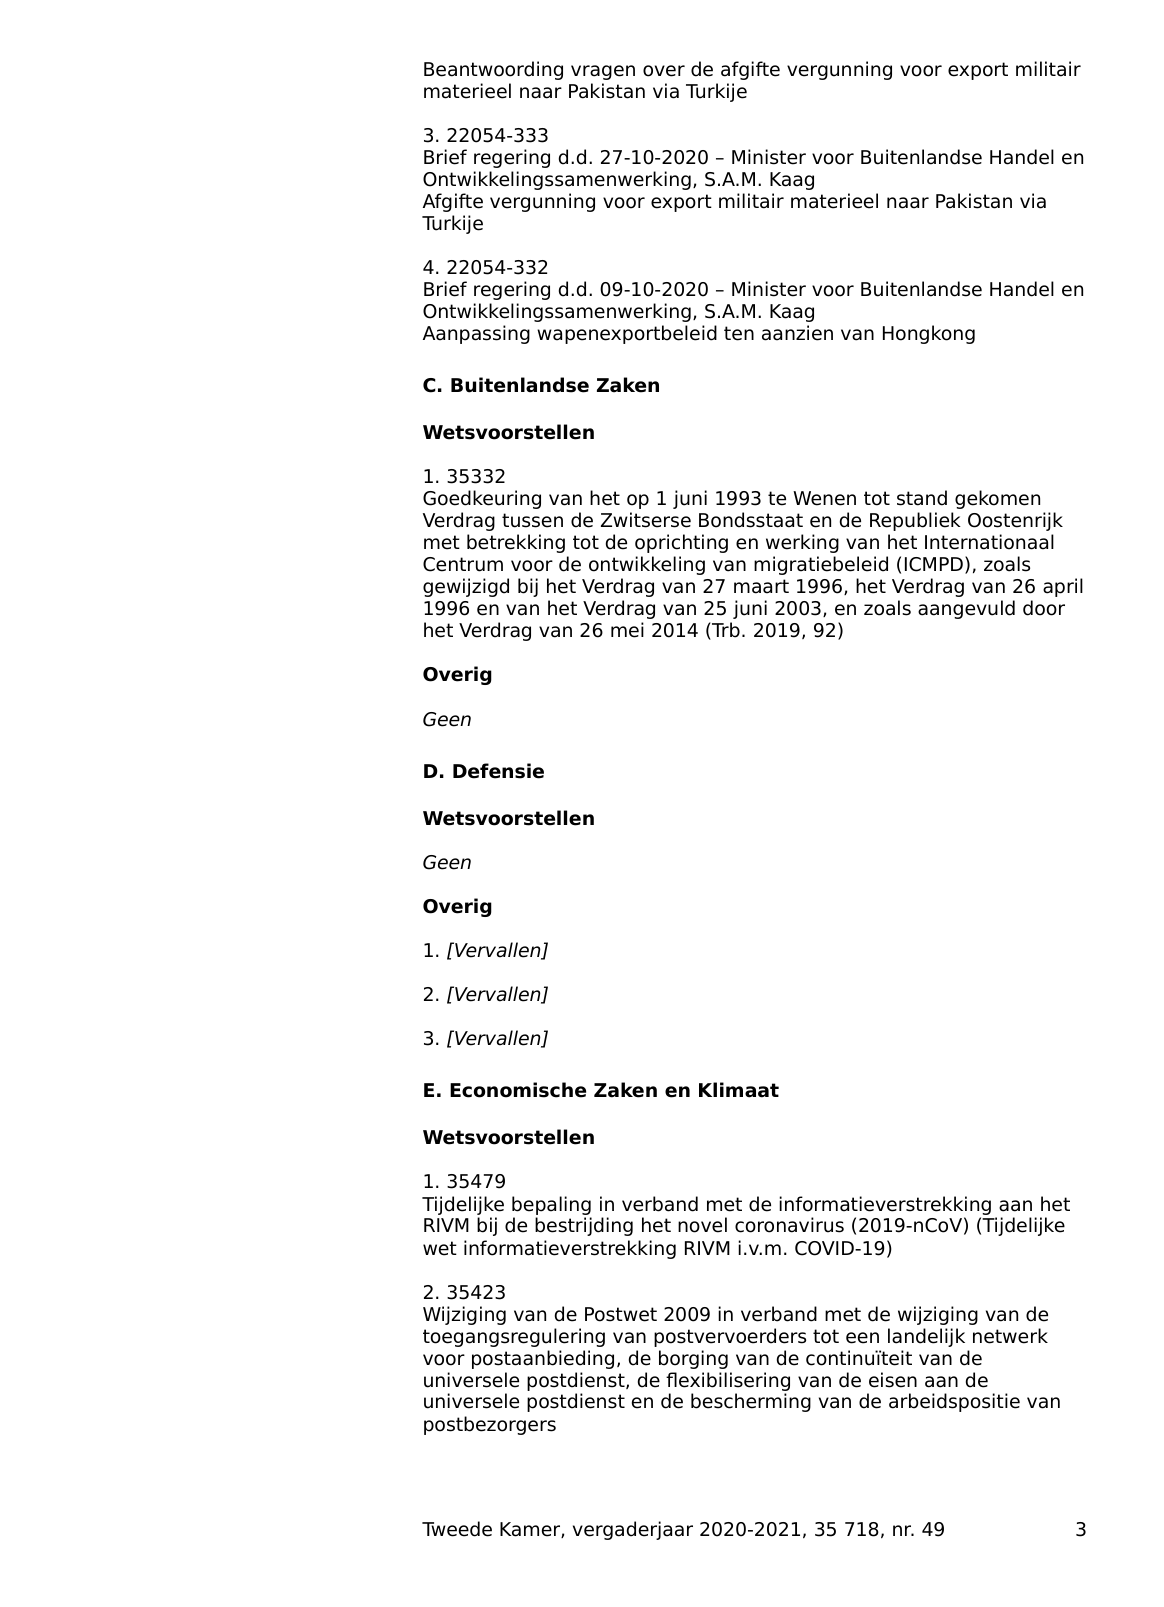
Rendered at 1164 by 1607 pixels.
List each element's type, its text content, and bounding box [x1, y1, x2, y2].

text 3. [Vervallen] [422, 1028, 1087, 1050]
text 1. [Vervallen] [422, 940, 1087, 962]
text Brief regering d.d. 09-10-2020 – Minister voor Buitenlandse Handel en Ontwikkelingssamenwerking, S.A.M. Kaag [422, 279, 1087, 323]
text Afgifte vergunning voor export militair materieel naar Pakistan via Turkije [422, 191, 1087, 235]
text 4. 22054-332 [422, 257, 1087, 279]
subtitle Wetsvoorstellen [422, 422, 1087, 444]
text 1. 35332 [422, 466, 1087, 488]
text 1. 35479 [422, 1171, 1087, 1193]
subtitle C. Buitenlandse Zaken [422, 375, 1087, 397]
subtitle Overig [422, 896, 1087, 918]
text Geen [422, 708, 1087, 731]
subtitle E. Economische Zaken en Klimaat [422, 1080, 1087, 1102]
text Geen [422, 852, 1087, 874]
text Beantwoording vragen over de afgifte vergunning voor export militair materieel naar Pakistan via Turkije [422, 59, 1087, 103]
text Goedkeuring van het op 1 juni 1993 te Wenen tot stand gekomen Verdrag tussen de Zwitserse Bondsstaat en de Republiek Oostenrijk met betrekking tot de oprichting en werking van het Internationaal Centrum voor de ontwikkeling van migratiebeleid (ICMPD), zoals gewijzigd bij het Verdrag van 27 maart 1996, het Verdrag van 26 april 1996 en van het Verdrag van 25 juni 2003, en zoals aangevuld door het Verdrag van 26 mei 2014 (Trb. 2019, 92) [422, 488, 1087, 642]
text 2. [Vervallen] [422, 984, 1087, 1006]
text Aanpassing wapenexportbeleid ten aanzien van Hongkong [422, 323, 1087, 345]
subtitle Wetsvoorstellen [422, 1127, 1087, 1149]
text 3. 22054-333 [422, 125, 1087, 147]
text Tijdelijke bepaling in verband met de informatieverstrekking aan het RIVM bij de bestrijding het novel coronavirus (2019-nCoV) (Tijdelijke wet informatieverstrekking RIVM i.v.m. COVID-19) [422, 1193, 1087, 1259]
text Brief regering d.d. 27-10-2020 – Minister voor Buitenlandse Handel en Ontwikkelingssamenwerking, S.A.M. Kaag [422, 147, 1087, 191]
text 2. 35423 [422, 1282, 1087, 1303]
text Wijziging van de Postwet 2009 in verband met de wijziging van de toegangsregulering van postvervoerders tot een landelijk netwerk voor postaanbieding, de borging van de continuïteit van de universele postdienst, de flexibilisering van de eisen aan de universele postdienst en de bescherming van de arbeidspositie van postbezorgers [422, 1303, 1087, 1435]
subtitle Overig [422, 664, 1087, 686]
subtitle D. Defensie [422, 761, 1087, 782]
subtitle Wetsvoorstellen [422, 807, 1087, 829]
